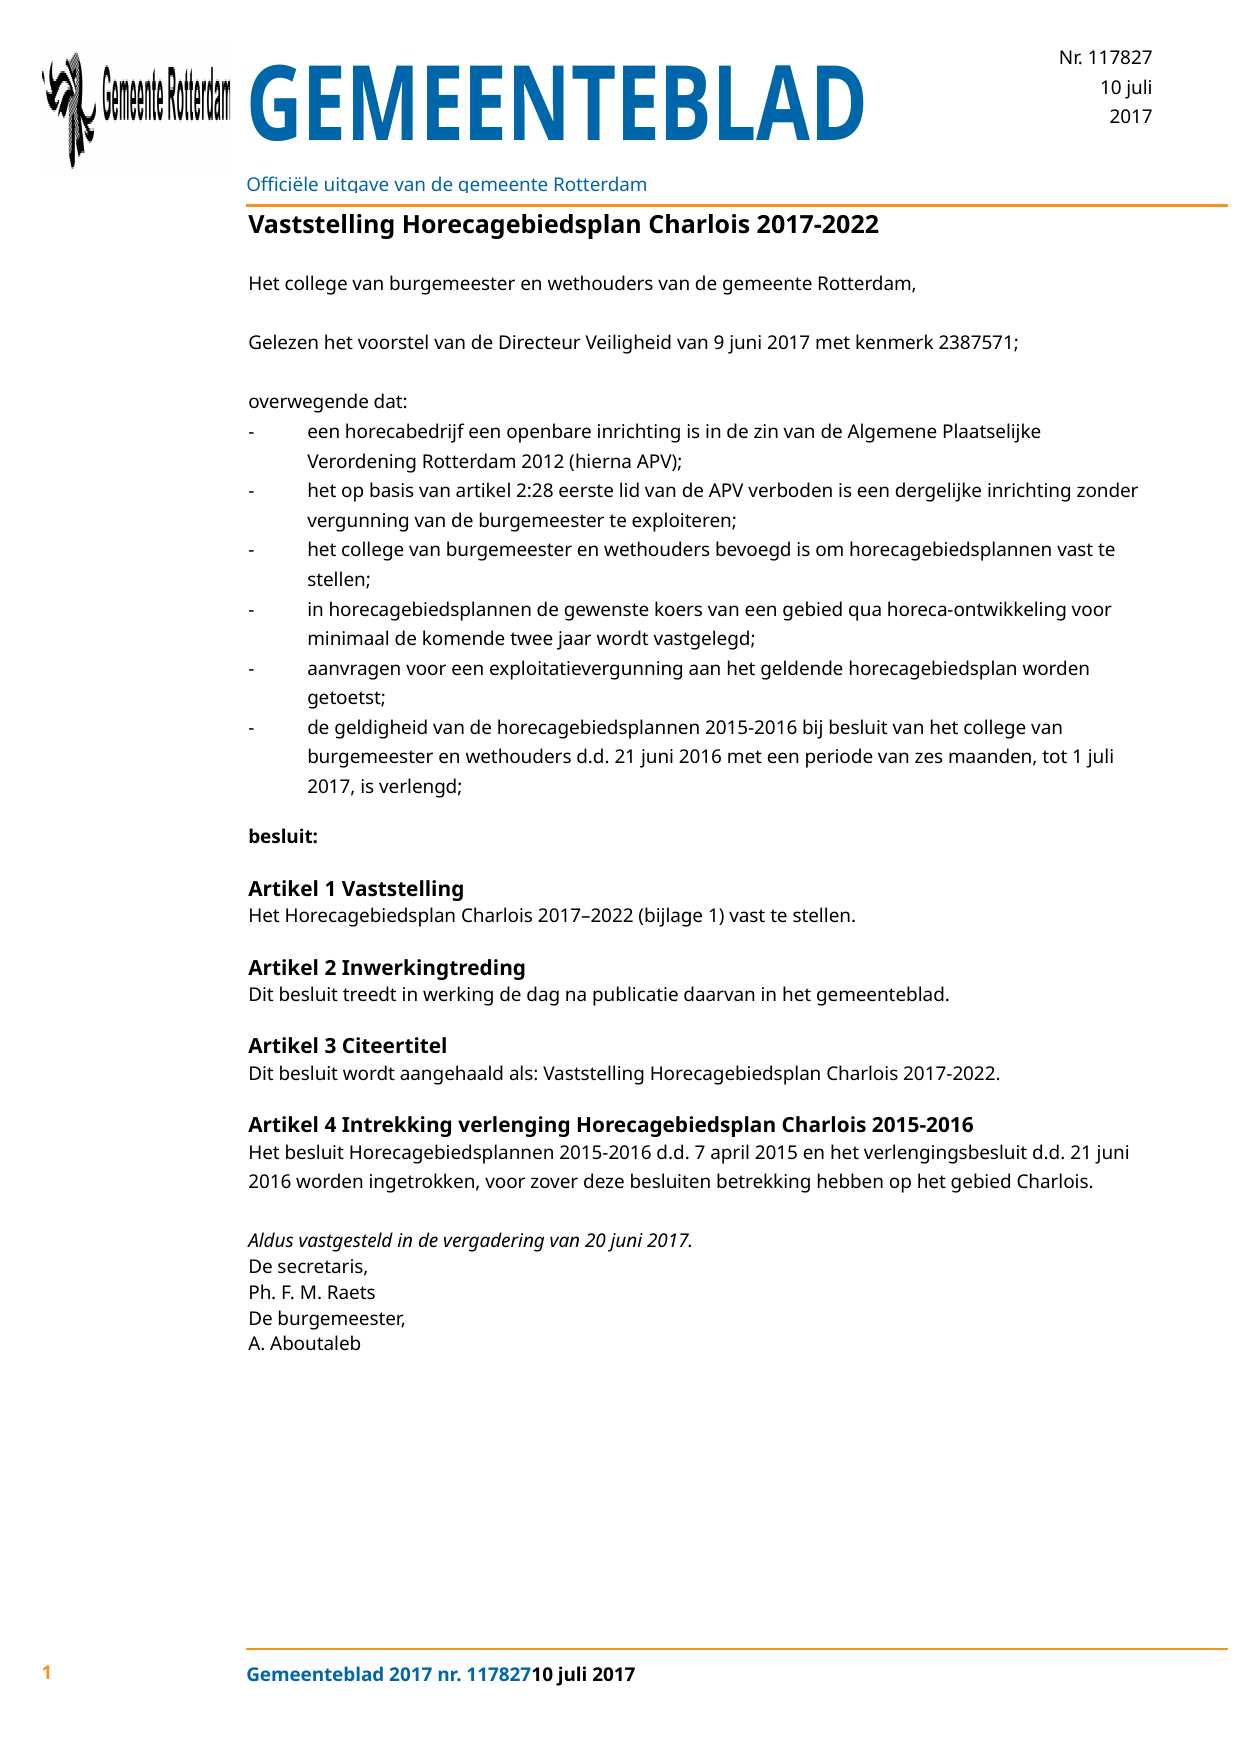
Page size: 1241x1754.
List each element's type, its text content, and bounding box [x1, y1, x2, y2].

list het op basis van artikel 2:28 eerste lid van de APV verboden is een dergelijke inrichting zonder vergunning van de burgemeester te exploiteren; [248, 477, 1152, 533]
list een horecabedrijf een openbare inrichting is in de zin van de Algemene Plaatselijke Verordening Rotterdam 2012 (hierna APV); [248, 418, 1152, 473]
list aanvragen voor een exploitatievergunning aan het geldende horecagebiedsplan worden getoetst; [248, 655, 1152, 710]
text Het Horecagebiedsplan Charlois 2017–2022 (bijlage 1) vast te stellen. [248, 902, 1152, 928]
text De burgemeester, [248, 1305, 1152, 1331]
text Ph. F. M. Raets [248, 1279, 1152, 1305]
text Het college van burgemeester en wethouders van de gemeente Rotterdam, [248, 270, 1152, 296]
text overwegende dat: [248, 389, 1152, 414]
text Dit besluit treedt in werking de dag na publicatie daarvan in het gemeenteblad. [248, 981, 1152, 1007]
text Artikel 2 Inwerkingtreding [248, 953, 1152, 981]
list het college van burgemeester en wethouders bevoegd is om horecagebiedsplannen vast te stellen; [248, 537, 1152, 592]
text Artikel 3 Citeertitel [248, 1032, 1152, 1060]
text Artikel 1 Vaststelling [248, 874, 1152, 902]
list in horecagebiedsplannen de gewenste koers van een gebied qua horeca-ontwikkeling voor minimaal de komende twee jaar wordt vastgelegd; [248, 596, 1152, 651]
list de geldigheid van de horecagebiedsplannen 2015-2016 bij besluit van het college van burgemeester en wethouders d.d. 21 juni 2016 met een periode van zes maanden, tot 1 juli 2017, is verlengd; [248, 714, 1152, 799]
text Artikel 4 Intrekking verlenging Horecagebiedsplan Charlois 2015-2016 [248, 1111, 1152, 1139]
text A. Aboutaleb [248, 1331, 1152, 1356]
text besluit: [248, 823, 1152, 849]
text Gelezen het voorstel van de Directeur Veiligheid van 9 juni 2017 met kenmerk 2387571; [248, 329, 1152, 355]
picture [41, 47, 231, 172]
text De secretaris, [248, 1253, 1152, 1279]
text Dit besluit wordt aangehaald als: Vaststelling Horecagebiedsplan Charlois 2017-2022. [248, 1060, 1152, 1086]
text Vaststelling Horecagebiedsplan Charlois 2017-2022 [248, 207, 1152, 241]
text Het besluit Horecagebiedsplannen 2015-2016 d.d. 7 april 2015 en het verlengingsbesluit d.d. 21 juni 2016 worden ingetrokken, voor zover deze besluiten betrekking hebben op het gebied Charlois. [248, 1139, 1152, 1194]
text Aldus vastgesteld in de vergadering van 20 juni 2017. [248, 1228, 1152, 1253]
